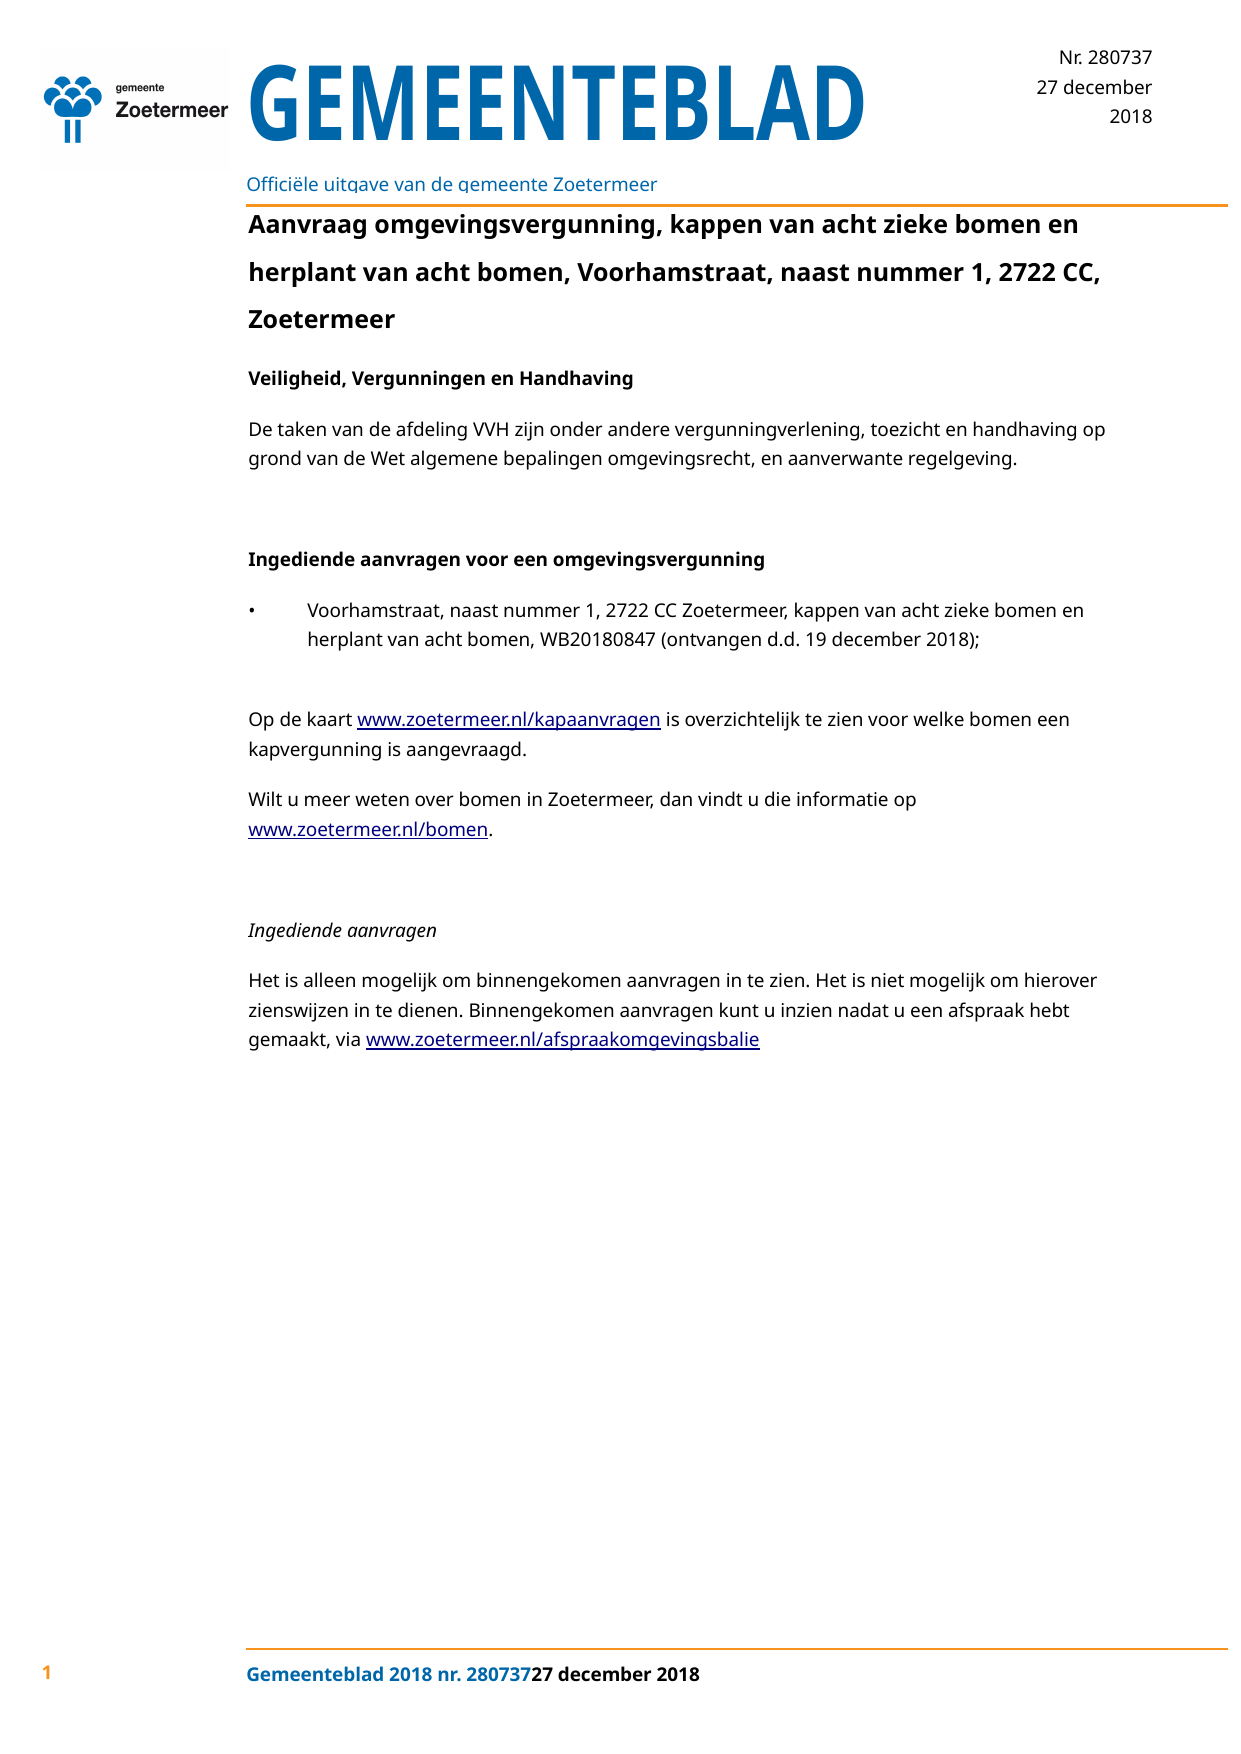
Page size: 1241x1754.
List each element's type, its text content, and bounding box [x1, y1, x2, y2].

text Veiligheid, Vergunningen en Handhaving [248, 366, 1152, 391]
text Ingediende aanvragen [248, 917, 1152, 942]
text Ingediende aanvragen voor een omgevingsvergunning [248, 546, 1152, 572]
text De taken van de afdeling VVH zijn onder andere vergunningverlening, toezicht en handhaving op grond van de Wet algemene bepalingen omgevingsrecht, en aanverwante regelgeving. [248, 416, 1152, 471]
text Aanvraag omgevingsvergunning, kappen van acht zieke bomen en herplant van acht bomen, Voorhamstraat, naast nummer 1, 2722 CC, Zoetermeer [248, 207, 1152, 336]
list Voorhamstraat, naast nummer 1, 2722 CC Zoetermeer, kappen van acht zieke bomen en herplant van acht bomen, WB20180847 (ontvangen d.d. 19 december 2018); [248, 597, 1152, 652]
text Het is alleen mogelijk om binnengekomen aanvragen in te zien. Het is niet mogelijk om hierover zienswijzen in te dienen. Binnengekomen aanvragen kunt u inzien nadat u een afspraak hebt gemaakt, via www.zoetermeer.nl/afspraakomgevingsbalie [248, 967, 1152, 1052]
text Wilt u meer weten over bomen in Zoetermeer, dan vindt u die informatie op www.zoetermeer.nl/bomen. [248, 786, 1152, 842]
text Op de kaart www.zoetermeer.nl/kapaanvragen is overzichtelijk te zien voor welke bomen een kapvergunning is aangevraagd. [248, 706, 1152, 762]
picture [41, 47, 231, 172]
